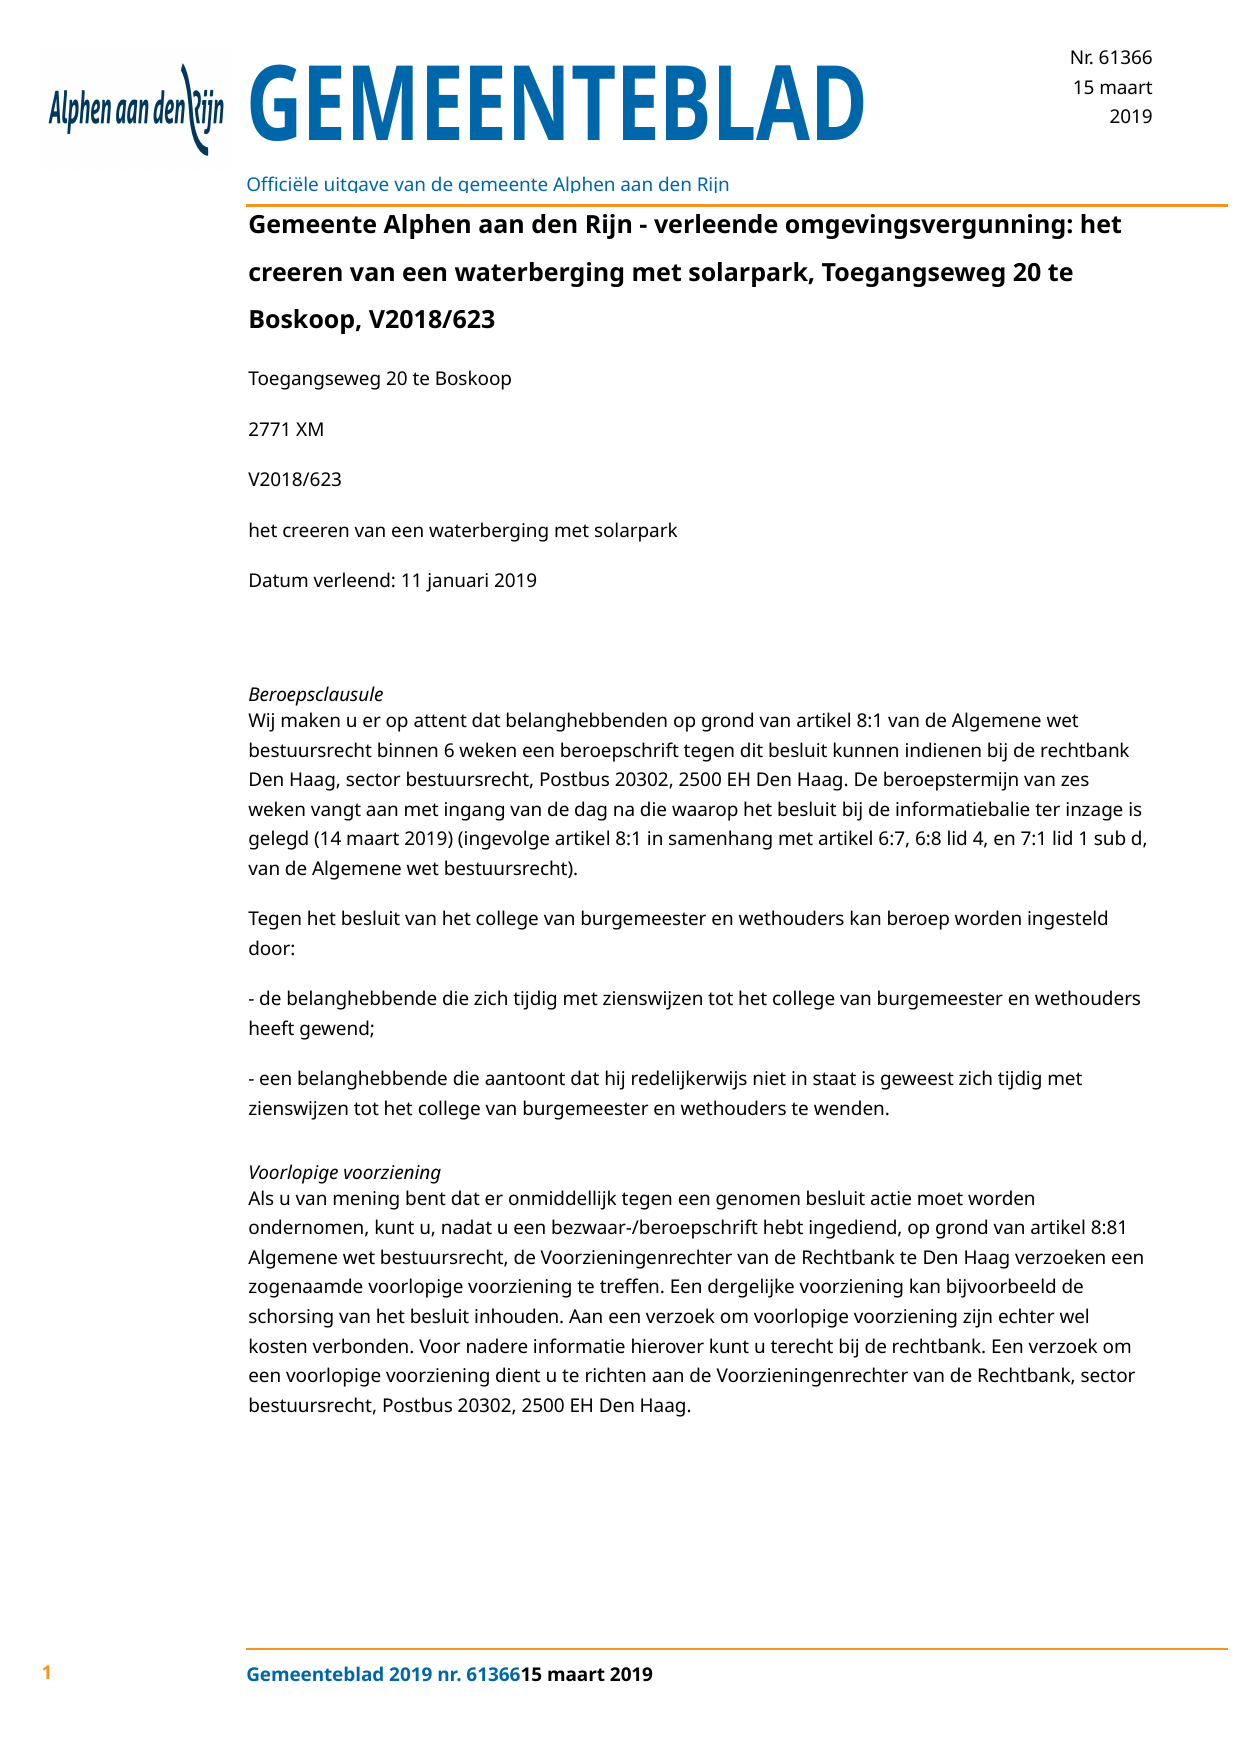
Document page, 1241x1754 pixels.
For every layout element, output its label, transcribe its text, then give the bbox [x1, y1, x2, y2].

text V2018/623 [248, 466, 1152, 492]
text Toegangseweg 20 te Boskoop [248, 366, 1152, 391]
text Beroepsclausule [248, 682, 1152, 707]
text het creeren van een waterberging met solarpark [248, 517, 1152, 542]
text - de belanghebbende die zich tijdig met zienswijzen tot het college van burgemeester en wethouders heeft gewend; [248, 986, 1152, 1041]
text - een belanghebbende die aantoont dat hij redelijkerwijs niet in staat is geweest zich tijdig met zienswijzen tot het college van burgemeester en wethouders te wenden. [248, 1066, 1152, 1121]
text Voorlopige voorziening [248, 1159, 1152, 1185]
text Als u van mening bent dat er onmiddellijk tegen een genomen besluit actie moet worden ondernomen, kunt u, nadat u een bezwaar-/beroepschrift hebt ingediend, op grond van artikel 8:81 Algemene wet bestuursrecht, de Voorzieningenrechter van de Rechtbank te Den Haag verzoeken een zogenaamde voorlopige voorziening te treffen. Een dergelijke voorziening kan bijvoorbeeld de schorsing van het besluit inhouden. Aan een verzoek om voorlopige voorziening zijn echter wel kosten verbonden. Voor nadere informatie hierover kunt u terecht bij de rechtbank. Een verzoek om een voorlopige voorziening dient u te richten aan de Voorzieningenrechter van de Rechtbank, sector bestuursrecht, Postbus 20302, 2500 EH Den Haag. [248, 1185, 1152, 1418]
text 2771 XM [248, 416, 1152, 442]
text Gemeente Alphen aan den Rijn - verleende omgevingsvergunning: het creeren van een waterberging met solarpark, Toegangseweg 20 te Boskoop, V2018/623 [248, 207, 1152, 336]
text Datum verleend: 11 januari 2019 [248, 567, 1152, 593]
text Wij maken u er op attent dat belanghebbenden op grond van artikel 8:1 van de Algemene wet bestuursrecht binnen 6 weken een beroepschrift tegen dit besluit kunnen indienen bij de rechtbank Den Haag, sector bestuursrecht, Postbus 20302, 2500 EH Den Haag. De beroepstermijn van zes weken vangt aan met ingang van de dag na die waarop het besluit bij de informatiebalie ter inzage is gelegd (14 maart 2019) (ingevolge artikel 8:1 in samenhang met artikel 6:7, 6:8 lid 4, en 7:1 lid 1 sub d, van de Algemene wet bestuursrecht). [248, 707, 1152, 881]
picture [41, 47, 231, 172]
text Tegen het besluit van het college van burgemeester en wethouders kan beroep worden ingesteld door: [248, 906, 1152, 961]
